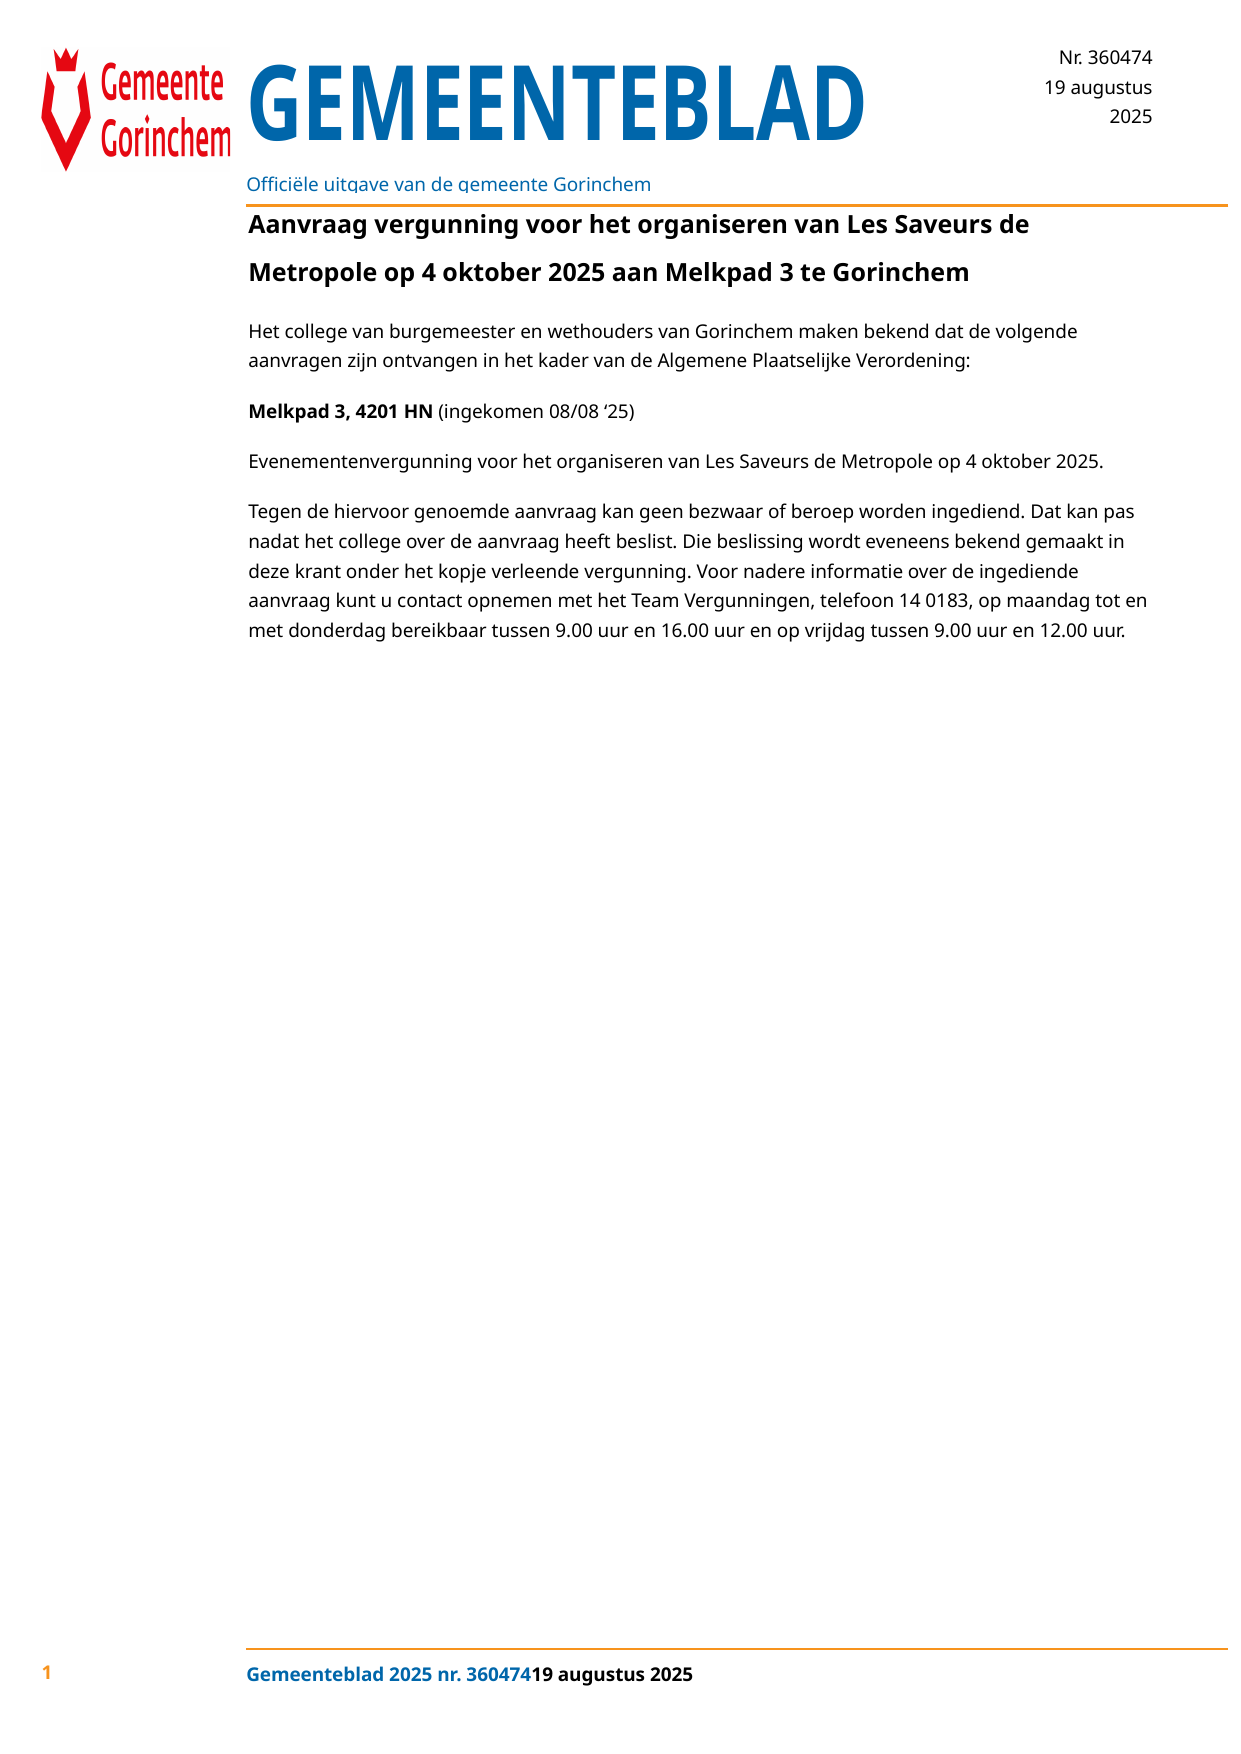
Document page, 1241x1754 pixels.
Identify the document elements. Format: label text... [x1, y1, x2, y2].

text Aanvraag vergunning voor het organiseren van Les Saveurs de Metropole op 4 oktober 2025 aan Melkpad 3 te Gorinchem [248, 207, 1152, 288]
picture [41, 47, 231, 172]
text Melkpad 3, 4201 HN (ingekomen 08/08 ‘25) [248, 398, 1152, 424]
text Het college van burgemeester en wethouders van Gorinchem maken bekend dat de volgende aanvragen zijn ontvangen in het kader van de Algemene Plaatselijke Verordening: [248, 318, 1152, 373]
text Tegen de hiervoor genoemde aanvraag kan geen bezwaar of beroep worden ingediend. Dat kan pas nadat het college over de aanvraag heeft beslist. Die beslissing wordt eveneens bekend gemaakt in deze krant onder het kopje verleende vergunning. Voor nadere informatie over de ingediende aanvraag kunt u contact opnemen met het Team Vergunningen, telefoon 14 0183, op maandag tot en met donderdag bereikbaar tussen 9.00 uur en 16.00 uur en op vrijdag tussen 9.00 uur en 12.00 uur. [248, 499, 1152, 643]
text Evenementenvergunning voor het organiseren van Les Saveurs de Metropole op 4 oktober 2025. [248, 448, 1152, 474]
